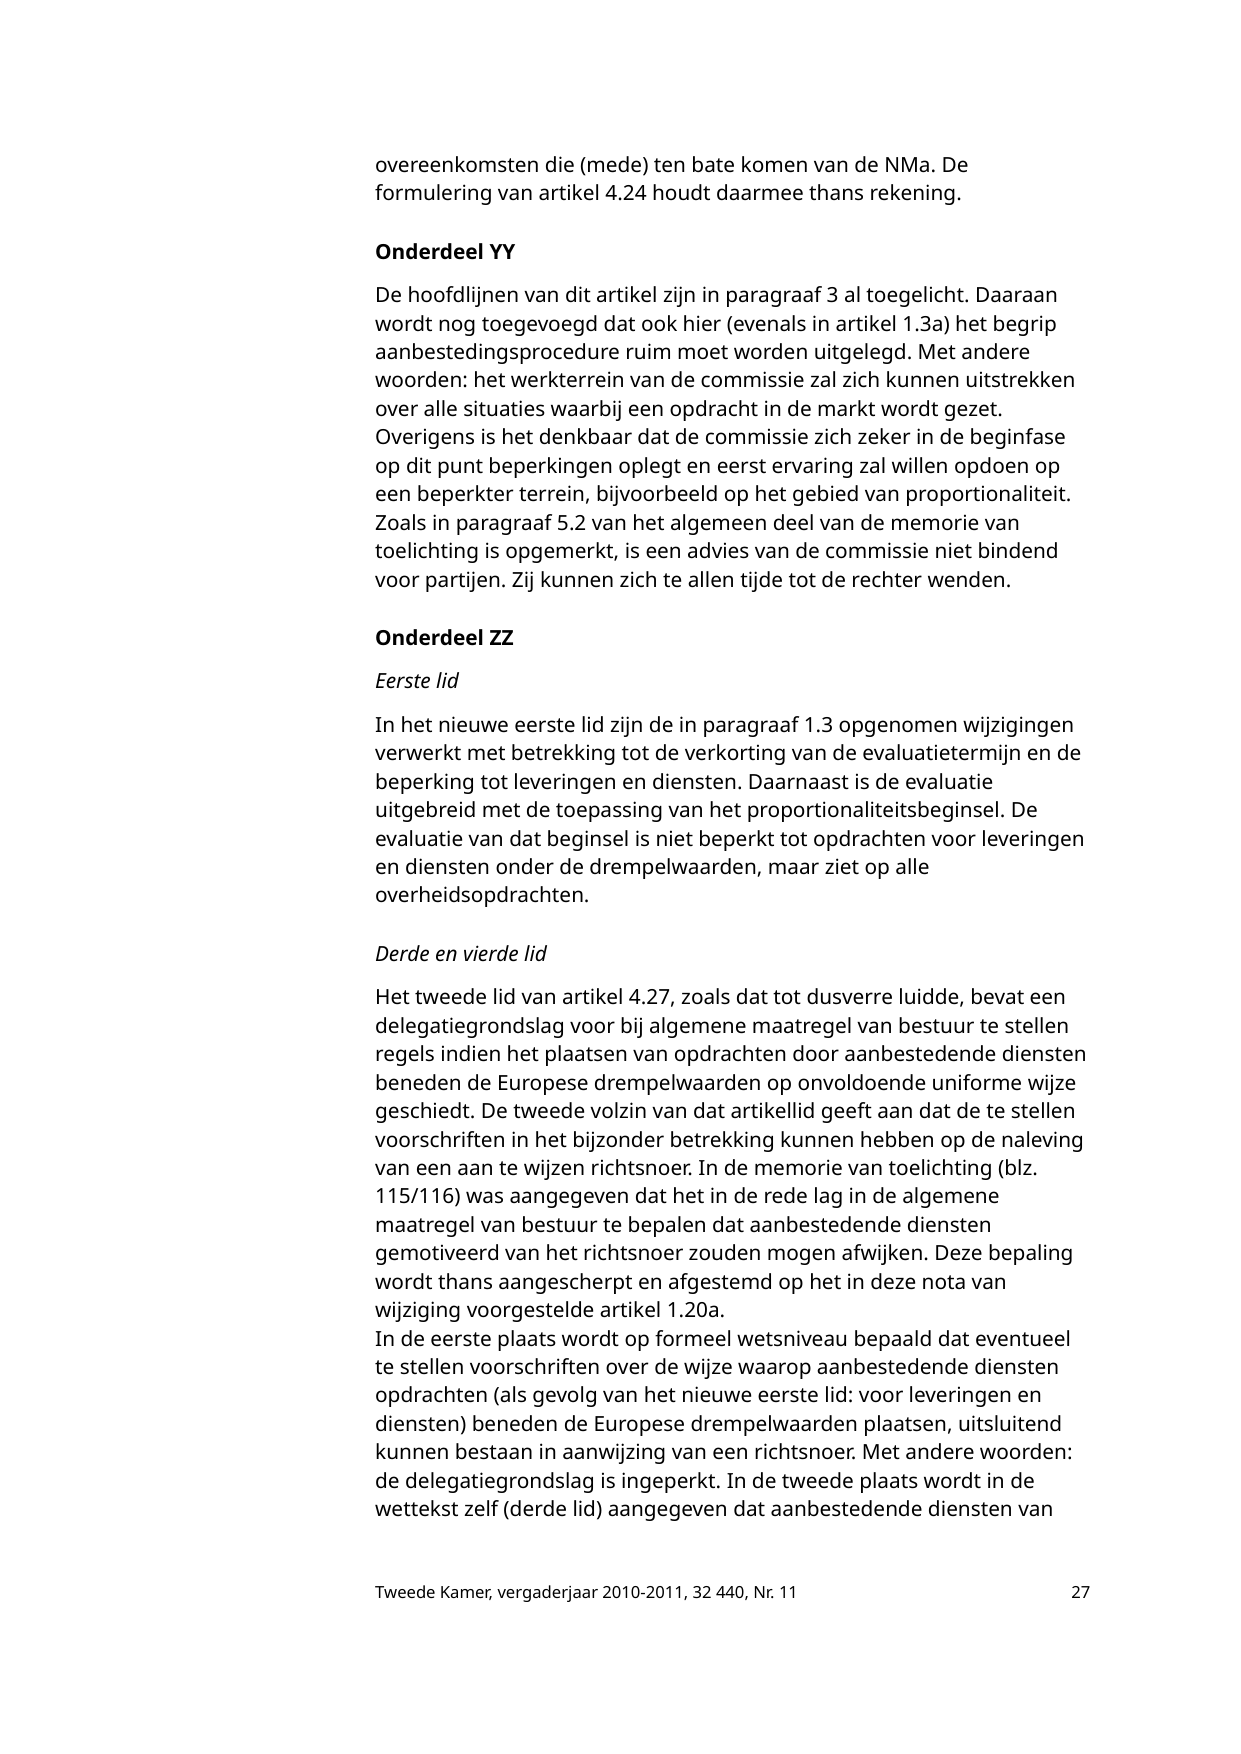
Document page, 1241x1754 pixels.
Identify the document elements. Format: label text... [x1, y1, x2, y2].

text Het tweede lid van artikel 4.27, zoals dat tot dusverre luidde, bevat een delegatiegrondslag voor bij algemene maatregel van bestuur te stellen regels indien het plaatsen van opdrachten door aanbestedende diensten beneden de Europese drempelwaarden op onvoldoende uniforme wijze geschiedt. De tweede volzin van dat artikellid geeft aan dat de te stellen voorschriften in het bijzonder betrekking kunnen hebben op de naleving van een aan te wijzen richtsnoer. In de memorie van toelichting (blz. 115/116) was aangegeven dat het in de rede lag in de algemene maatregel van bestuur te bepalen dat aanbestedende diensten gemotiveerd van het richtsnoer zouden mogen afwijken. Deze bepaling wordt thans aangescherpt en afgestemd op het in deze nota van wijziging voorgestelde artikel 1.20a. [375, 982, 1090, 1324]
text In het nieuwe eerste lid zijn de in paragraaf 1.3 opgenomen wijzigingen verwerkt met betrekking tot de verkorting van de evaluatietermijn en de beperking tot leveringen en diensten. Daarnaast is de evaluatie uitgebreid met de toepassing van het proportionaliteitsbeginsel. De evaluatie van dat beginsel is niet beperkt tot opdrachten voor leveringen en diensten onder de drempelwaarden, maar ziet op alle overheidsopdrachten. [375, 710, 1090, 909]
text Eerste lid [375, 667, 1090, 695]
text overeenkomsten die (mede) ten bate komen van de NMa. De formulering van artikel 4.24 houdt daarmee thans rekening. [375, 150, 1090, 207]
text Derde en vierde lid [375, 939, 1090, 967]
text De hoofdlijnen van dit artikel zijn in paragraaf 3 al toegelicht. Daaraan wordt nog toegevoegd dat ook hier (evenals in artikel 1.3a) het begrip aanbestedingsprocedure ruim moet worden uitgelegd. Met andere woorden: het werkterrein van de commissie zal zich kunnen uitstrekken over alle situaties waarbij een opdracht in de markt wordt gezet. Overigens is het denkbaar dat de commissie zich zeker in de beginfase op dit punt beperkingen oplegt en eerst ervaring zal willen opdoen op een beperkter terrein, bijvoorbeeld op het gebied van proportionaliteit. Zoals in paragraaf 5.2 van het algemeen deel van de memorie van toelichting is opgemerkt, is een advies van de commissie niet bindend voor partijen. Zij kunnen zich te allen tijde tot de rechter wenden. [375, 280, 1090, 593]
text Onderdeel YY [375, 237, 1090, 265]
text In de eerste plaats wordt op formeel wetsniveau bepaald dat eventueel te stellen voorschriften over de wijze waarop aanbestedende diensten opdrachten (als gevolg van het nieuwe eerste lid: voor leveringen en diensten) beneden de Europese drempelwaarden plaatsen, uitsluitend kunnen bestaan in aanwijzing van een richtsnoer. Met andere woorden: de delegatiegrondslag is ingeperkt. In de tweede plaats wordt in de wettekst zelf (derde lid) aangegeven dat aanbestedende diensten van [375, 1324, 1090, 1523]
text Onderdeel ZZ [375, 623, 1090, 652]
